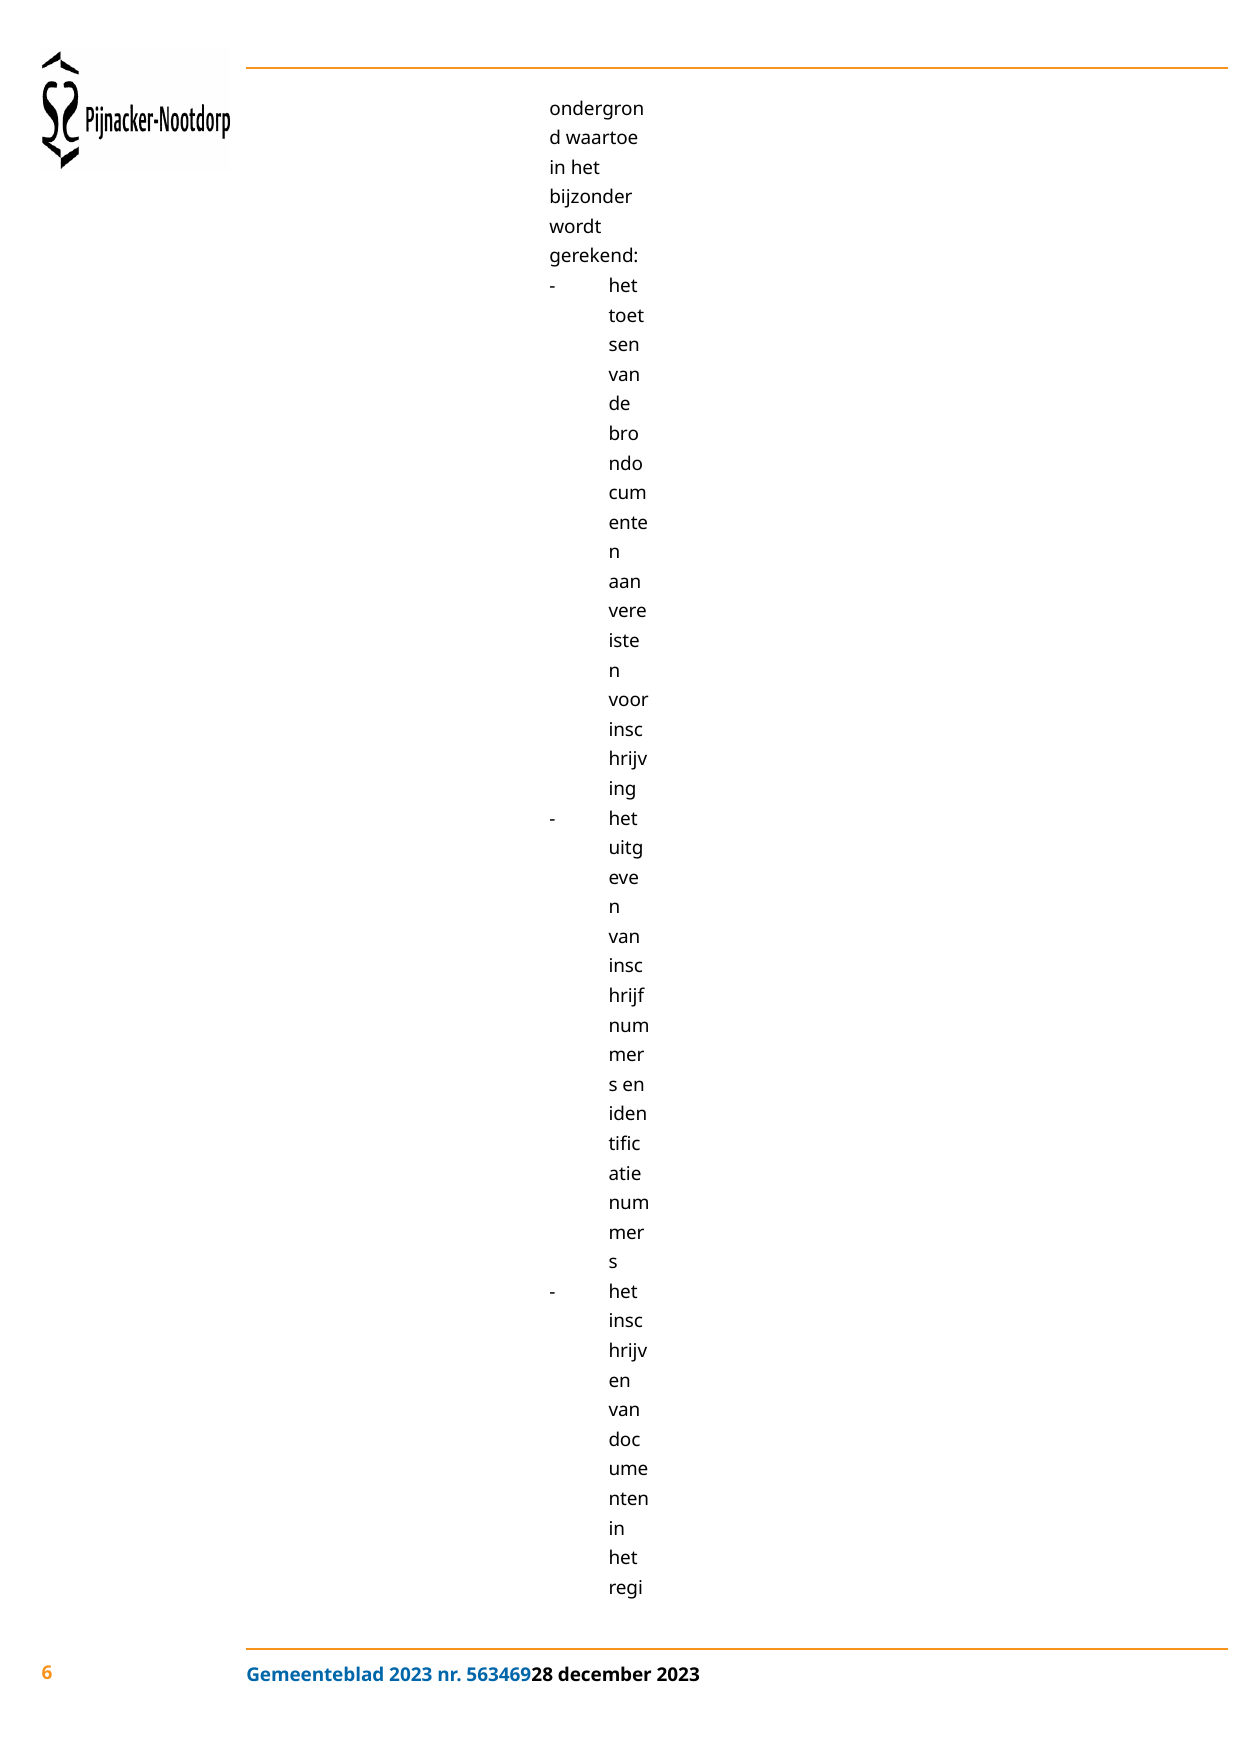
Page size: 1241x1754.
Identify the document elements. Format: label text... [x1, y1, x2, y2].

table_cell [650, 95, 850, 1600]
table_cell ondergrond waartoe in het bijzonder wordt gerekend: het toetsen van de brondocumenten aan vereisten voor inschrijving het uitgeven van inschrijfnummers en identificatienummers het inschrijven van documenten in het regi [549, 95, 649, 1600]
table_cell [348, 95, 549, 1600]
picture [41, 47, 231, 172]
table_cell [248, 95, 348, 1600]
table_cell [850, 95, 1051, 1600]
